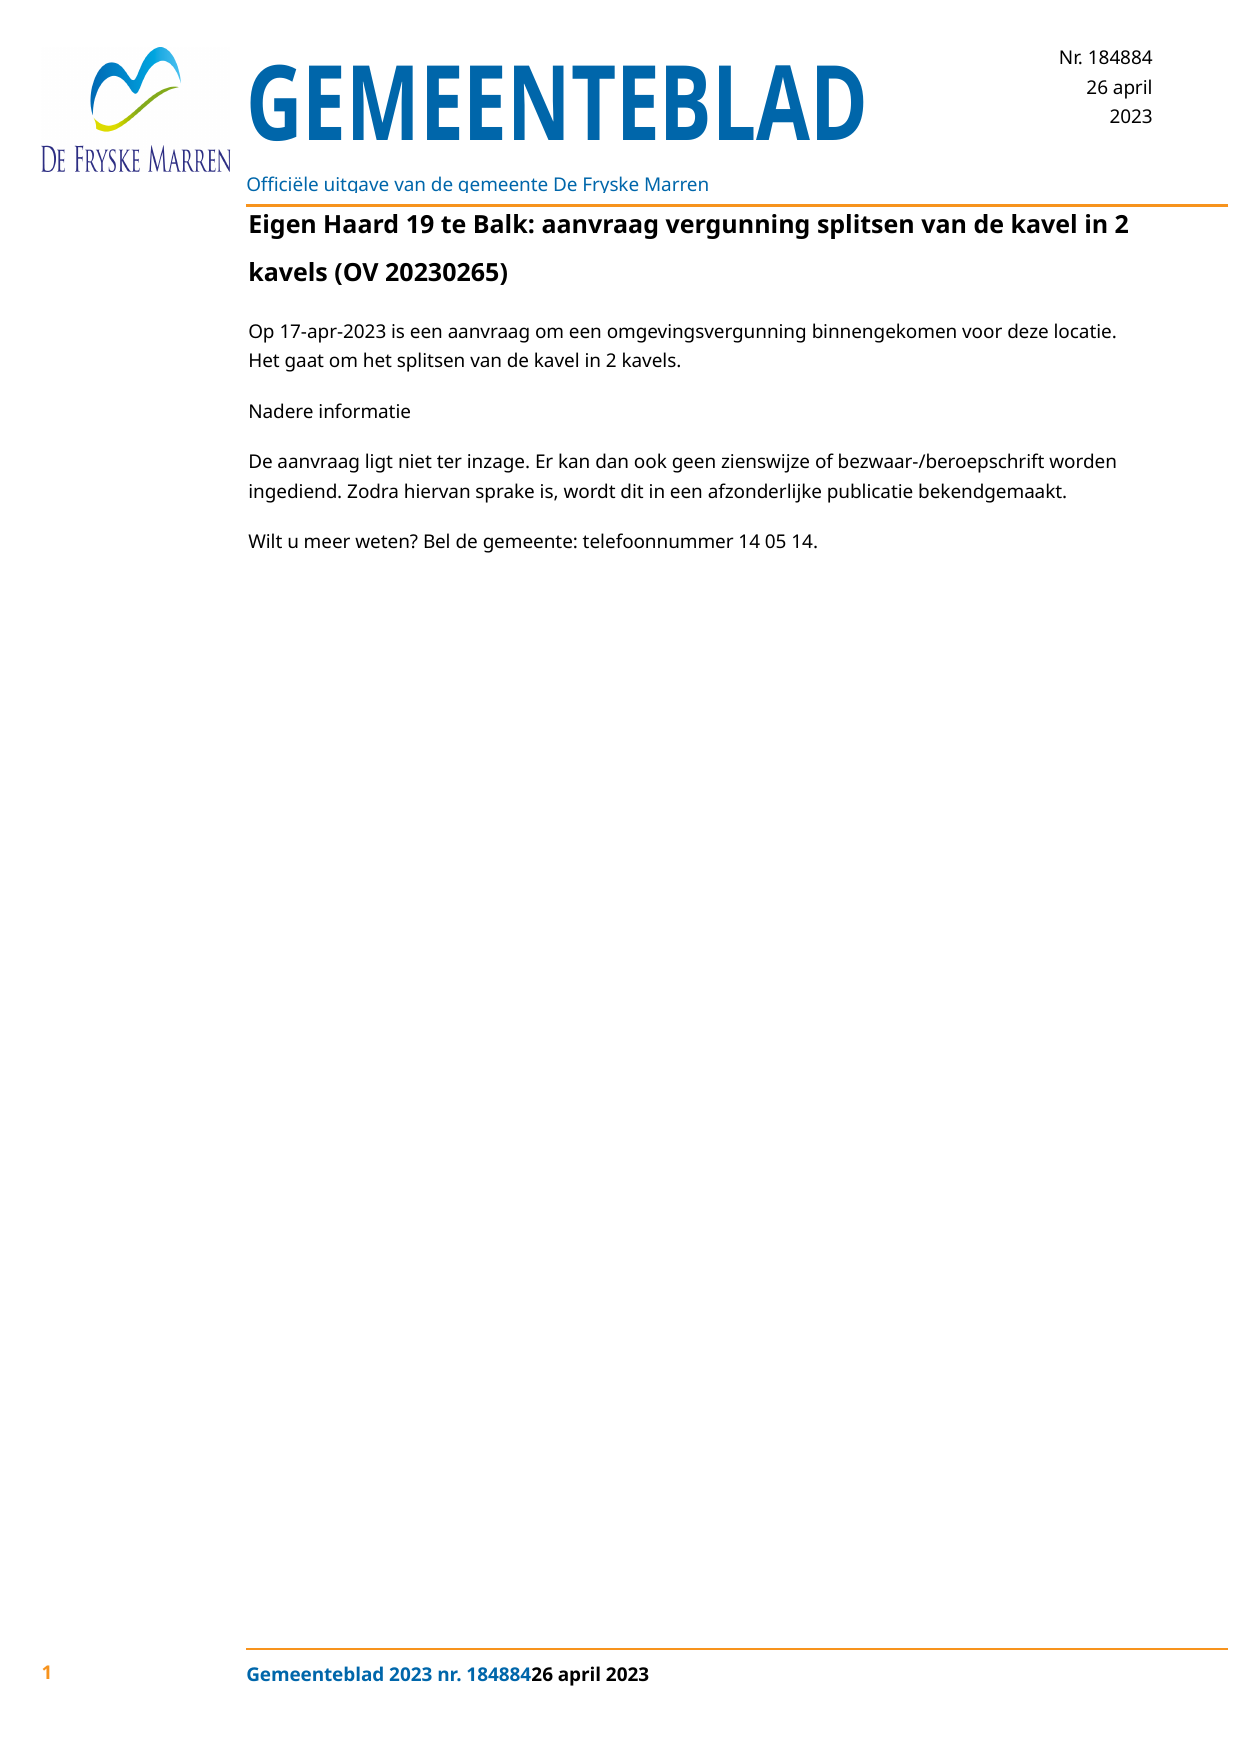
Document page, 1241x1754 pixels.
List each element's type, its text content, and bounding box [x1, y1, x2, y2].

text Nadere informatie [248, 398, 1152, 424]
picture [41, 47, 231, 172]
text Wilt u meer weten? Bel de gemeente: telefoonnummer 14 05 14. [248, 528, 1152, 554]
text Eigen Haard 19 te Balk: aanvraag vergunning splitsen van de kavel in 2 kavels (OV 20230265) [248, 207, 1152, 288]
text Op 17-apr-2023 is een aanvraag om een omgevingsvergunning binnengekomen voor deze locatie. Het gaat om het splitsen van de kavel in 2 kavels. [248, 318, 1152, 373]
text De aanvraag ligt niet ter inzage. Er kan dan ook geen zienswijze of bezwaar-/beroepschrift worden ingediend. Zodra hiervan sprake is, wordt dit in een afzonderlijke publicatie bekendgemaakt. [248, 448, 1152, 504]
